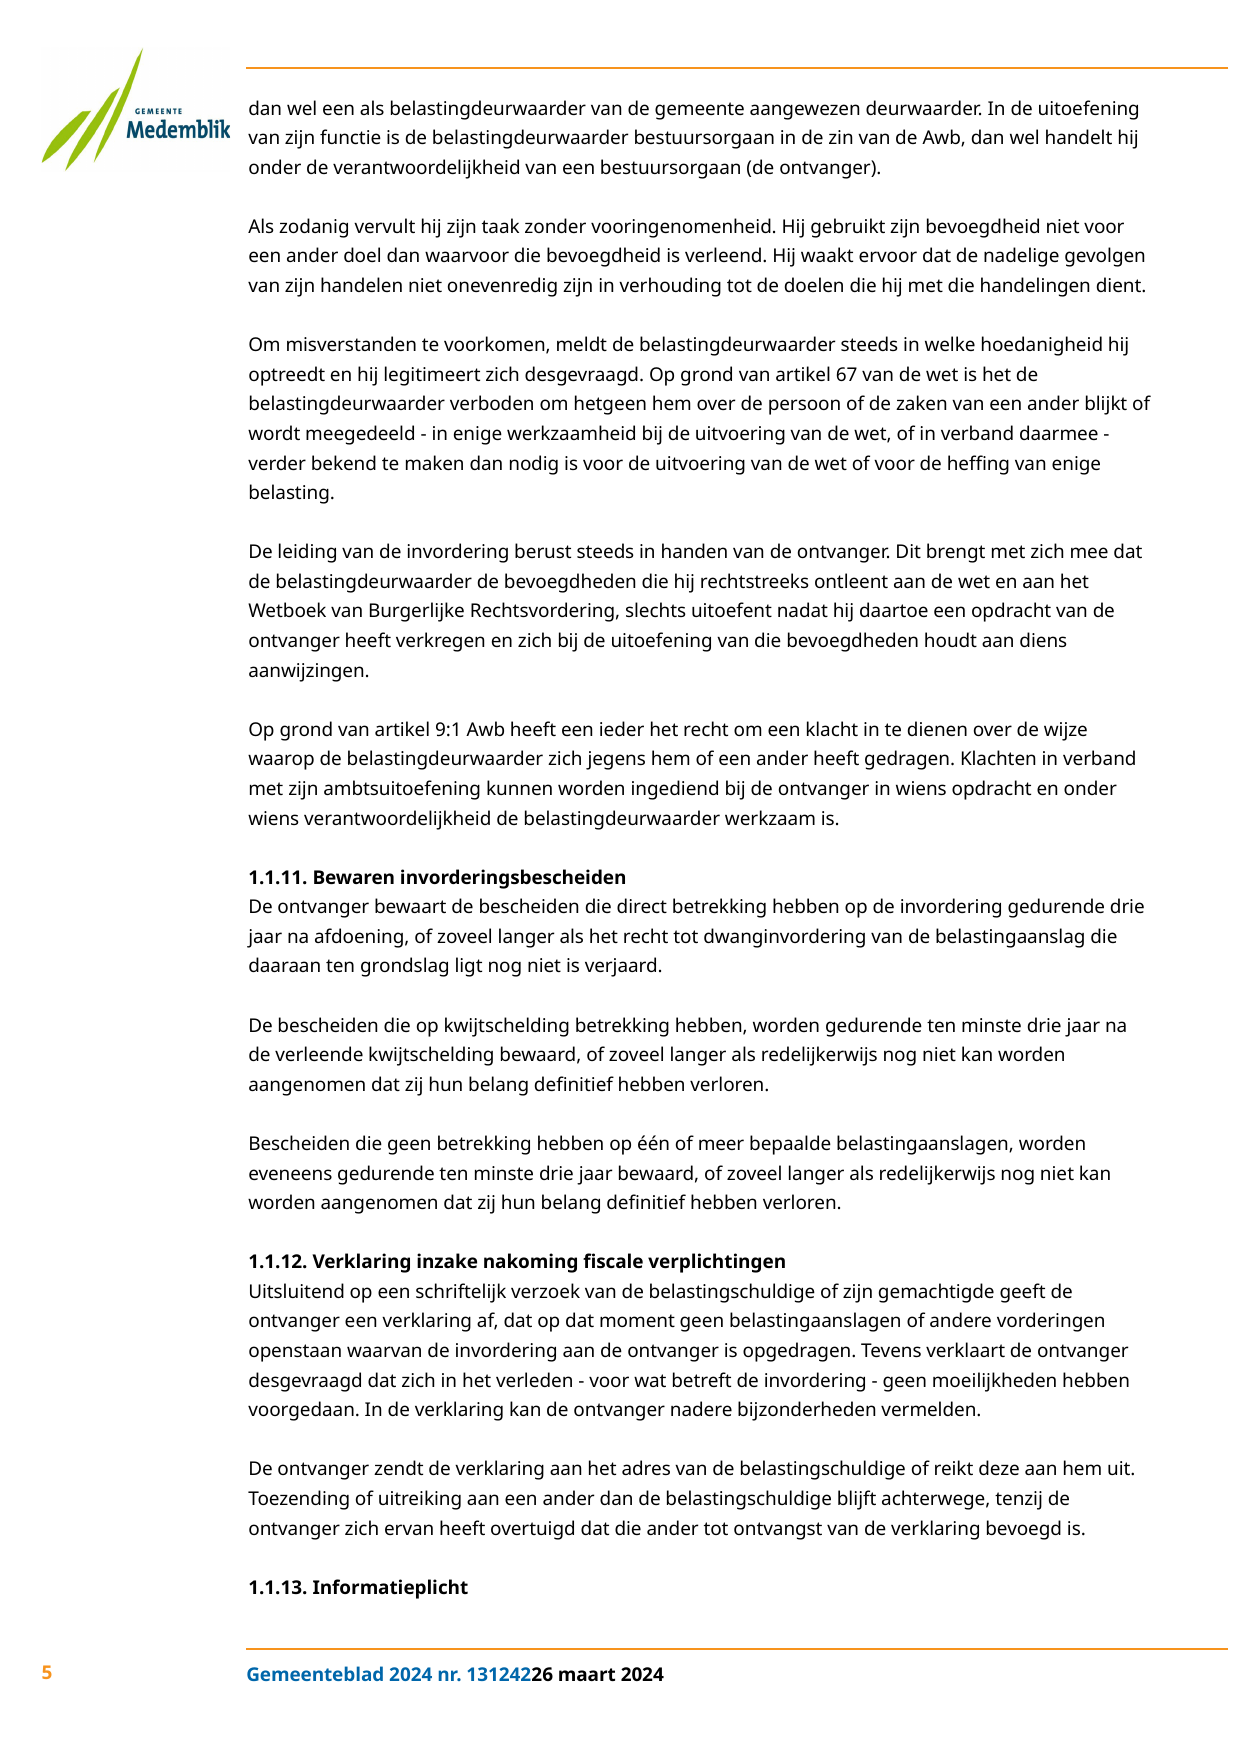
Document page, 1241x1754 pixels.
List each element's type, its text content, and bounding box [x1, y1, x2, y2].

picture [41, 47, 231, 172]
text 1.1.12. Verklaring inzake nakoming fiscale verplichtingen [248, 1248, 1152, 1274]
text Op grond van artikel 9:1 Awb heeft een ieder het recht om een klacht in te dienen over de wijze waarop de belastingdeurwaarder zich jegens hem of een ander heeft gedragen. Klachten in verband met zijn ambtsuitoefening kunnen worden ingediend bij de ontvanger in wiens opdracht en onder wiens verantwoordelijkheid de belastingdeurwaarder werkzaam is. [248, 716, 1152, 831]
text De leiding van de invordering berust steeds in handen van de ontvanger. Dit brengt met zich mee dat de belastingdeurwaarder de bevoegdheden die hij rechtstreeks ontleent aan de wet en aan het Wetboek van Burgerlijke Rechtsvordering, slechts uitoefent nadat hij daartoe een opdracht van de ontvanger heeft verkregen en zich bij de uitoefening van die bevoegdheden houdt aan diens aanwijzingen. [248, 538, 1152, 683]
text Als zodanig vervult hij zijn taak zonder vooringenomenheid. Hij gebruikt zijn bevoegdheid niet voor een ander doel dan waarvoor die bevoegdheid is verleend. Hij waakt ervoor dat de nadelige gevolgen van zijn handelen niet onevenredig zijn in verhouding tot de doelen die hij met die handelingen dient. [248, 213, 1152, 298]
text De ontvanger bewaart de bescheiden die direct betrekking hebben op de invordering gedurende drie jaar na afdoening, of zoveel langer als het recht tot dwanginvordering van de belastingaanslag die daaraan ten grondslag ligt nog niet is verjaard. [248, 893, 1152, 978]
text 1.1.13. Informatieplicht [248, 1574, 1152, 1600]
text De bescheiden die op kwijtschelding betrekking hebben, worden gedurende ten minste drie jaar na de verleende kwijtschelding bewaard, of zoveel langer als redelijkerwijs nog niet kan worden aangenomen dat zij hun belang definitief hebben verloren. [248, 1012, 1152, 1097]
text Bescheiden die geen betrekking hebben op één of meer bepaalde belastingaanslagen, worden eveneens gedurende ten minste drie jaar bewaard, of zoveel langer als redelijkerwijs nog niet kan worden aangenomen dat zij hun belang definitief hebben verloren. [248, 1130, 1152, 1215]
text 1.1.11. Bewaren invorderingsbescheiden [248, 864, 1152, 890]
text Uitsluitend op een schriftelijk verzoek van de belastingschuldige of zijn gemachtigde geeft de ontvanger een verklaring af, dat op dat moment geen belastingaanslagen of andere vorderingen openstaan waarvan de invordering aan de ontvanger is opgedragen. Tevens verklaart de ontvanger desgevraagd dat zich in het verleden - voor wat betreft de invordering - geen moeilijkheden hebben voorgedaan. In de verklaring kan de ontvanger nadere bijzonderheden vermelden. [248, 1278, 1152, 1422]
text De ontvanger zendt de verklaring aan het adres van de belastingschuldige of reikt deze aan hem uit. Toezending of uitreiking aan een ander dan de belastingschuldige blijft achterwege, tenzij de ontvanger zich ervan heeft overtuigd dat die ander tot ontvangst van de verklaring bevoegd is. [248, 1456, 1152, 1541]
text Om misverstanden te voorkomen, meldt de belastingdeurwaarder steeds in welke hoedanigheid hij optreedt en hij legitimeert zich desgevraagd. Op grond van artikel 67 van de wet is het de belastingdeurwaarder verboden om hetgeen hem over de persoon of de zaken van een ander blijkt of wordt meegedeeld - in enige werkzaamheid bij de uitvoering van de wet, of in verband daarmee - verder bekend te maken dan nodig is voor de uitvoering van de wet of voor de heffing van enige belasting. [248, 331, 1152, 505]
text dan wel een als belastingdeurwaarder van de gemeente aangewezen deurwaarder. In de uitoefening van zijn functie is de belastingdeurwaarder bestuursorgaan in de zin van de Awb, dan wel handelt hij onder de verantwoordelijkheid van een bestuursorgaan (de ontvanger). [248, 95, 1152, 180]
